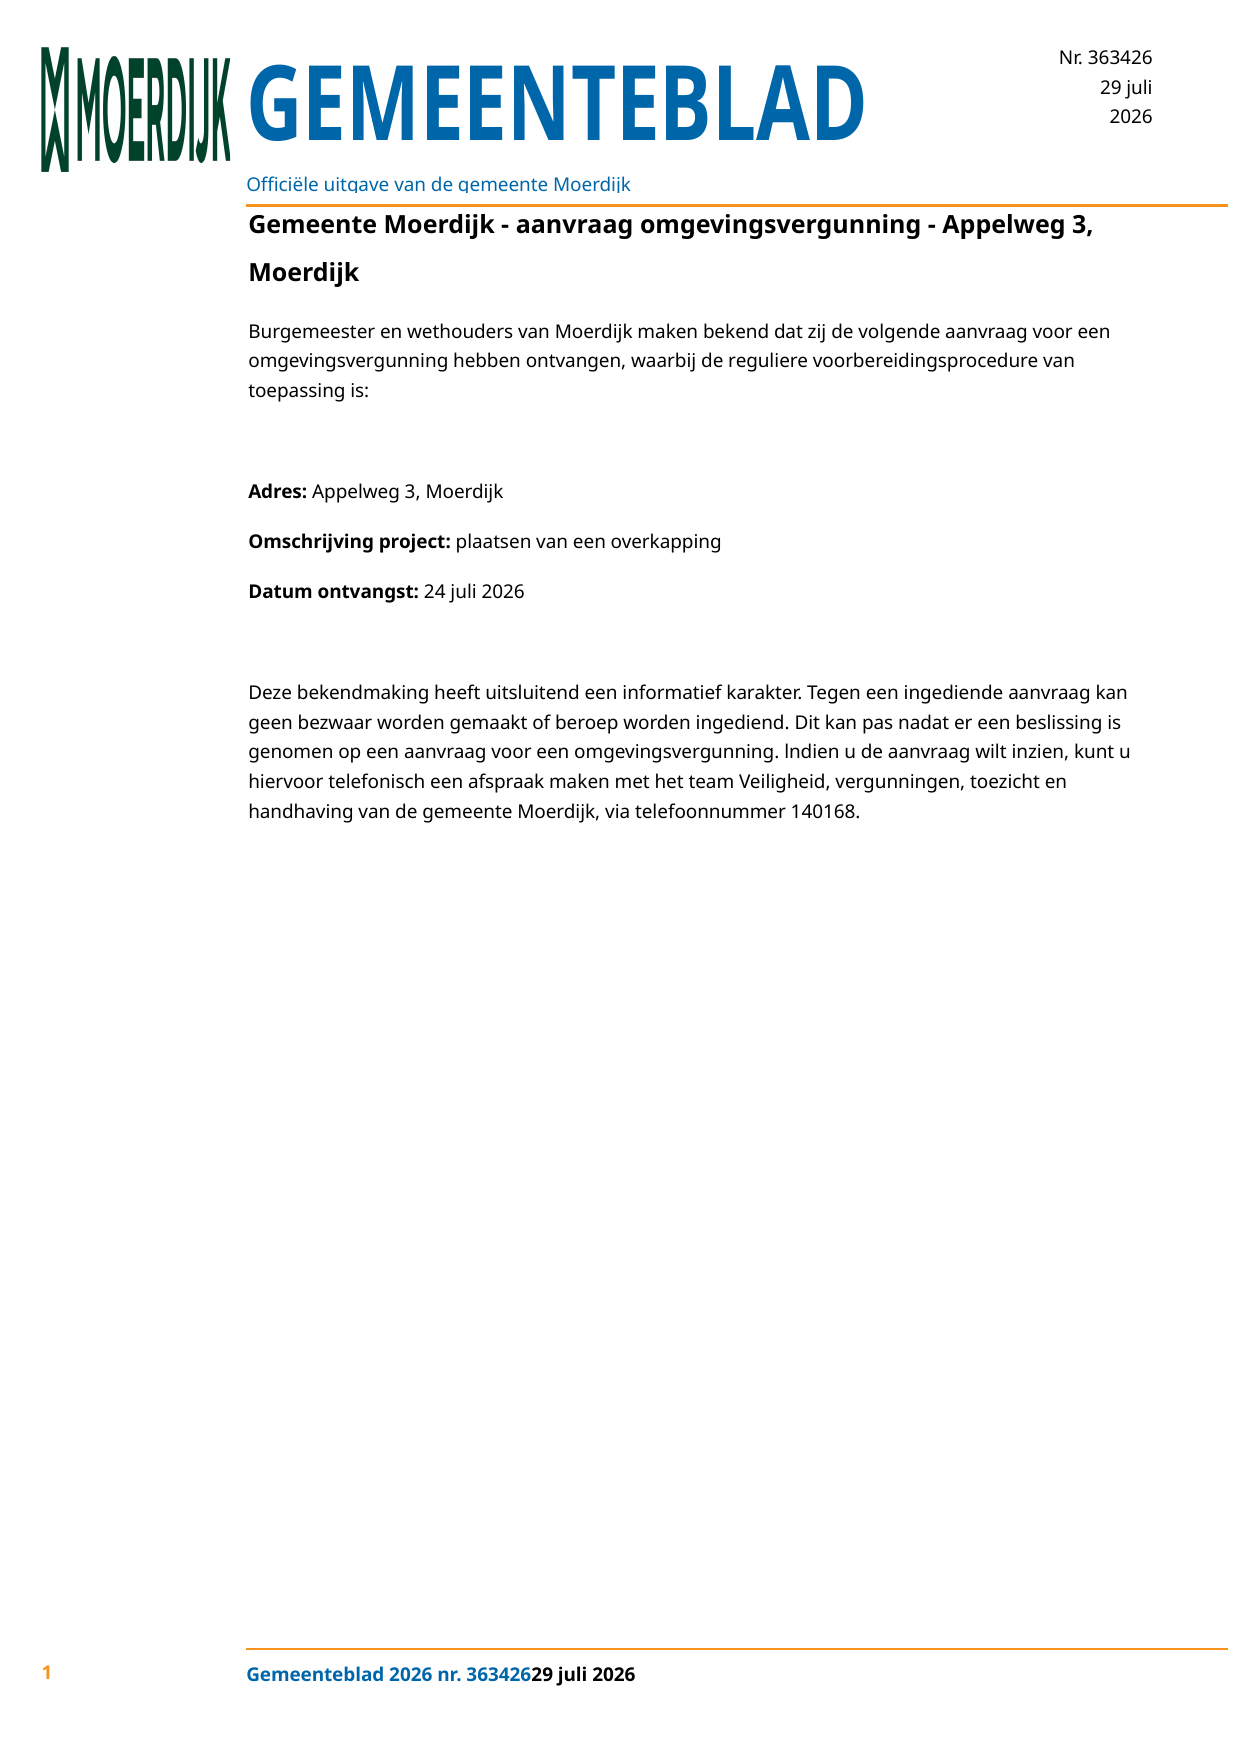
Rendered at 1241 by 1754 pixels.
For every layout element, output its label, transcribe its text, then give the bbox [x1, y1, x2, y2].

text Gemeente Moerdijk - aanvraag omgevingsvergunning - Appelweg 3, Moerdijk [248, 207, 1152, 288]
text Burgemeester en wethouders van Moerdijk maken bekend dat zij de volgende aanvraag voor een omgevingsvergunning hebben ontvangen, waarbij de reguliere voorbereidingsprocedure van toepassing is: [248, 318, 1152, 403]
text Omschrijving project: plaatsen van een overkapping [248, 528, 1152, 554]
text Deze bekendmaking heeft uitsluitend een informatief karakter. Tegen een ingediende aanvraag kan geen bezwaar worden gemaakt of beroep worden ingediend. Dit kan pas nadat er een beslissing is genomen op een aanvraag voor een omgevingsvergunning. lndien u de aanvraag wilt inzien, kunt u hiervoor telefonisch een afspraak maken met het team Veiligheid, vergunningen, toezicht en handhaving van de gemeente Moerdijk, via telefoonnummer 140168. [248, 679, 1152, 824]
text Adres: Appelweg 3, Moerdijk [248, 478, 1152, 504]
picture [41, 47, 231, 172]
text Datum ontvangst: 24 juli 2026 [248, 579, 1152, 604]
